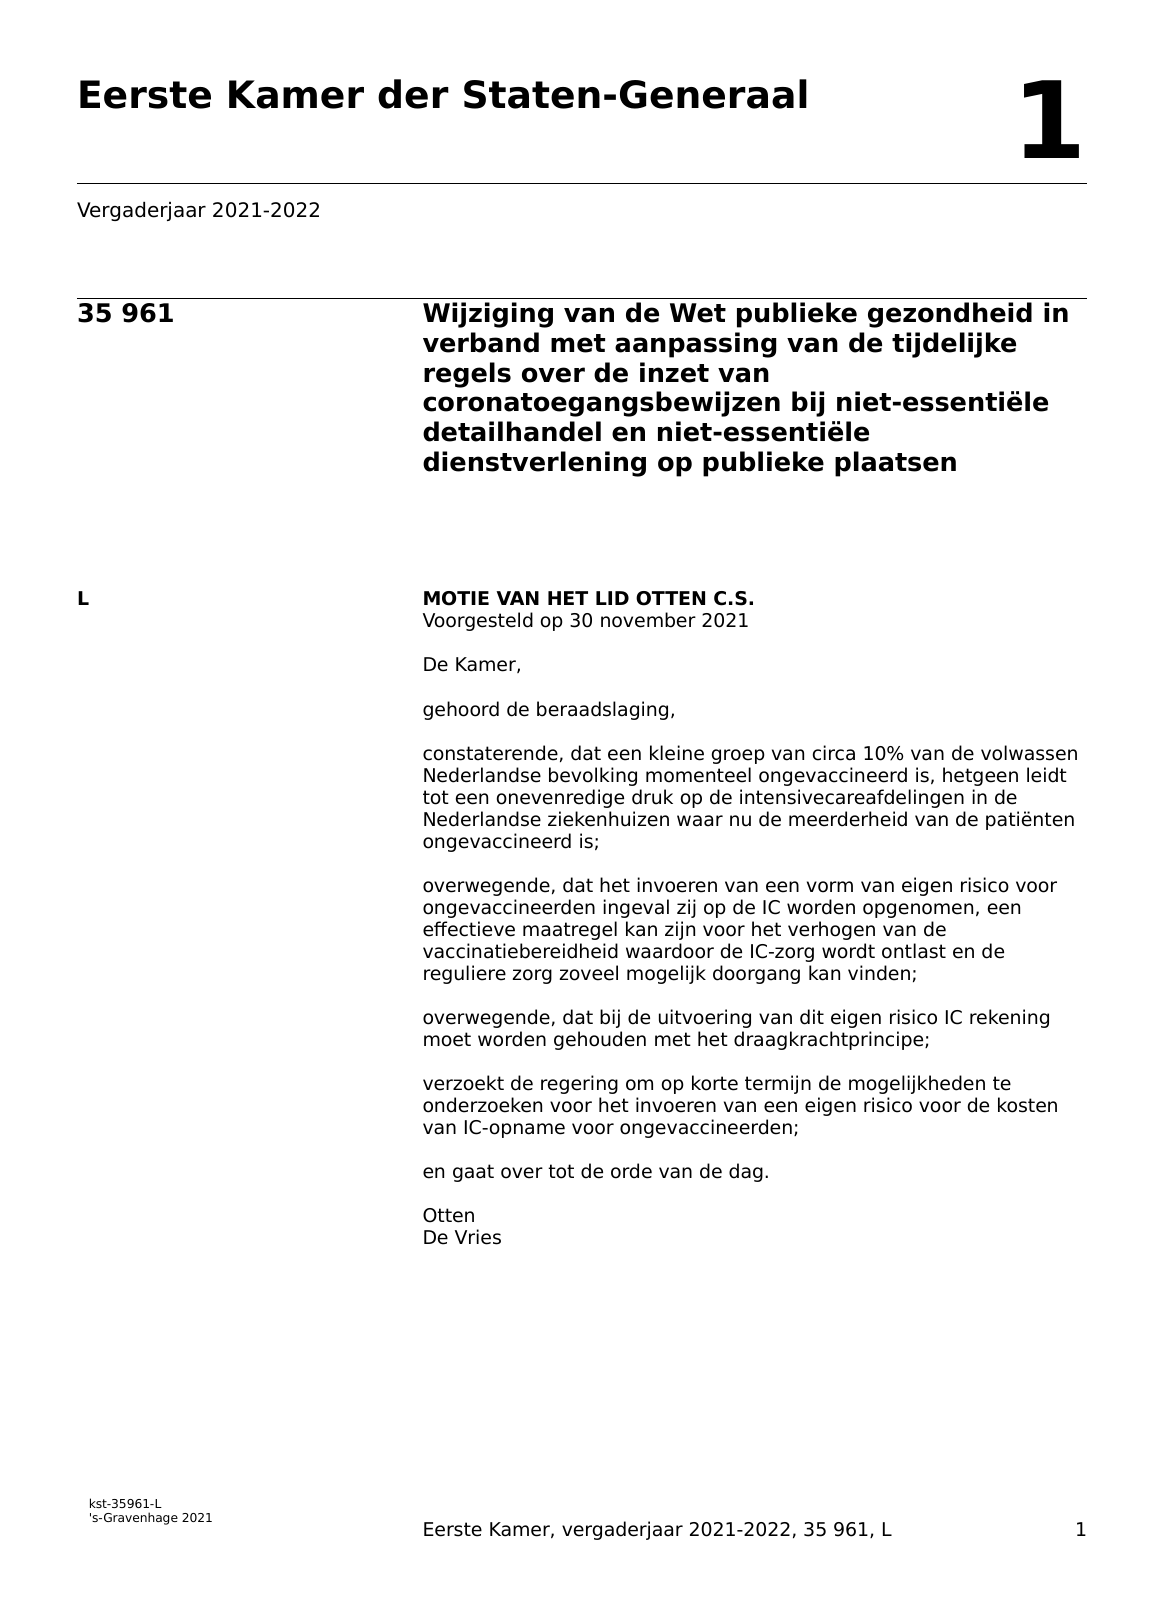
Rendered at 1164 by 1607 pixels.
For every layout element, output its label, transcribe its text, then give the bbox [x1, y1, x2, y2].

table_cell Vergaderjaar 2021-2022 [77, 184, 1087, 298]
text kst-35961-L [88, 1497, 323, 1511]
table_header 1 [886, 59, 1087, 183]
text De Vries [422, 1227, 1087, 1249]
text overwegende, dat bij de uitvoering van dit eigen risico IC rekening moet worden gehouden met het draagkrachtprincipe; [422, 1007, 1087, 1051]
text constaterende, dat een kleine groep van circa 10% van de volwassen Nederlandse bevolking momenteel ongevaccineerd is, hetgeen leidt tot een onevenredige druk op de intensivecareafdelingen in de Nederlandse ziekenhuizen waar nu de meerderheid van de patiënten ongevaccineerd is; [422, 743, 1087, 852]
text verzoekt de regering om op korte termijn de mogelijkheden te onderzoeken voor het invoeren van een eigen risico voor de kosten van IC-opname voor ongevaccineerden; [422, 1073, 1087, 1139]
text overwegende, dat het invoeren van een vorm van eigen risico voor ongevaccineerden ingeval zij op de IC worden opgenomen, een effectieve maatregel kan zijn voor het verhogen van de vaccinatiebereidheid waardoor de IC-zorg wordt ontlast en de reguliere zorg zoveel mogelijk doorgang kan vinden; [422, 875, 1087, 984]
text Voorgesteld op 30 november 2021 [422, 610, 1087, 632]
text Otten [422, 1205, 1087, 1227]
table_header Eerste Kamer der Staten-Generaal [77, 59, 886, 183]
text gehoord de beraadslaging, [422, 698, 1087, 720]
text De Kamer, [422, 654, 1087, 676]
subtitle L MOTIE VAN HET LID OTTEN C.S. [77, 588, 1087, 610]
text 's-Gravenhage 2021 [88, 1511, 323, 1525]
text en gaat over tot de orde van de dag. [422, 1161, 1087, 1183]
subtitle 35 961 Wijziging van de Wet publieke gezondheid in verband met aanpassing van de tijdelijke regels over de inzet van coronatoegangsbewijzen bij niet-essentiële detailhandel en niet-essentiële dienstverlening op publieke plaatsen [77, 299, 1087, 477]
